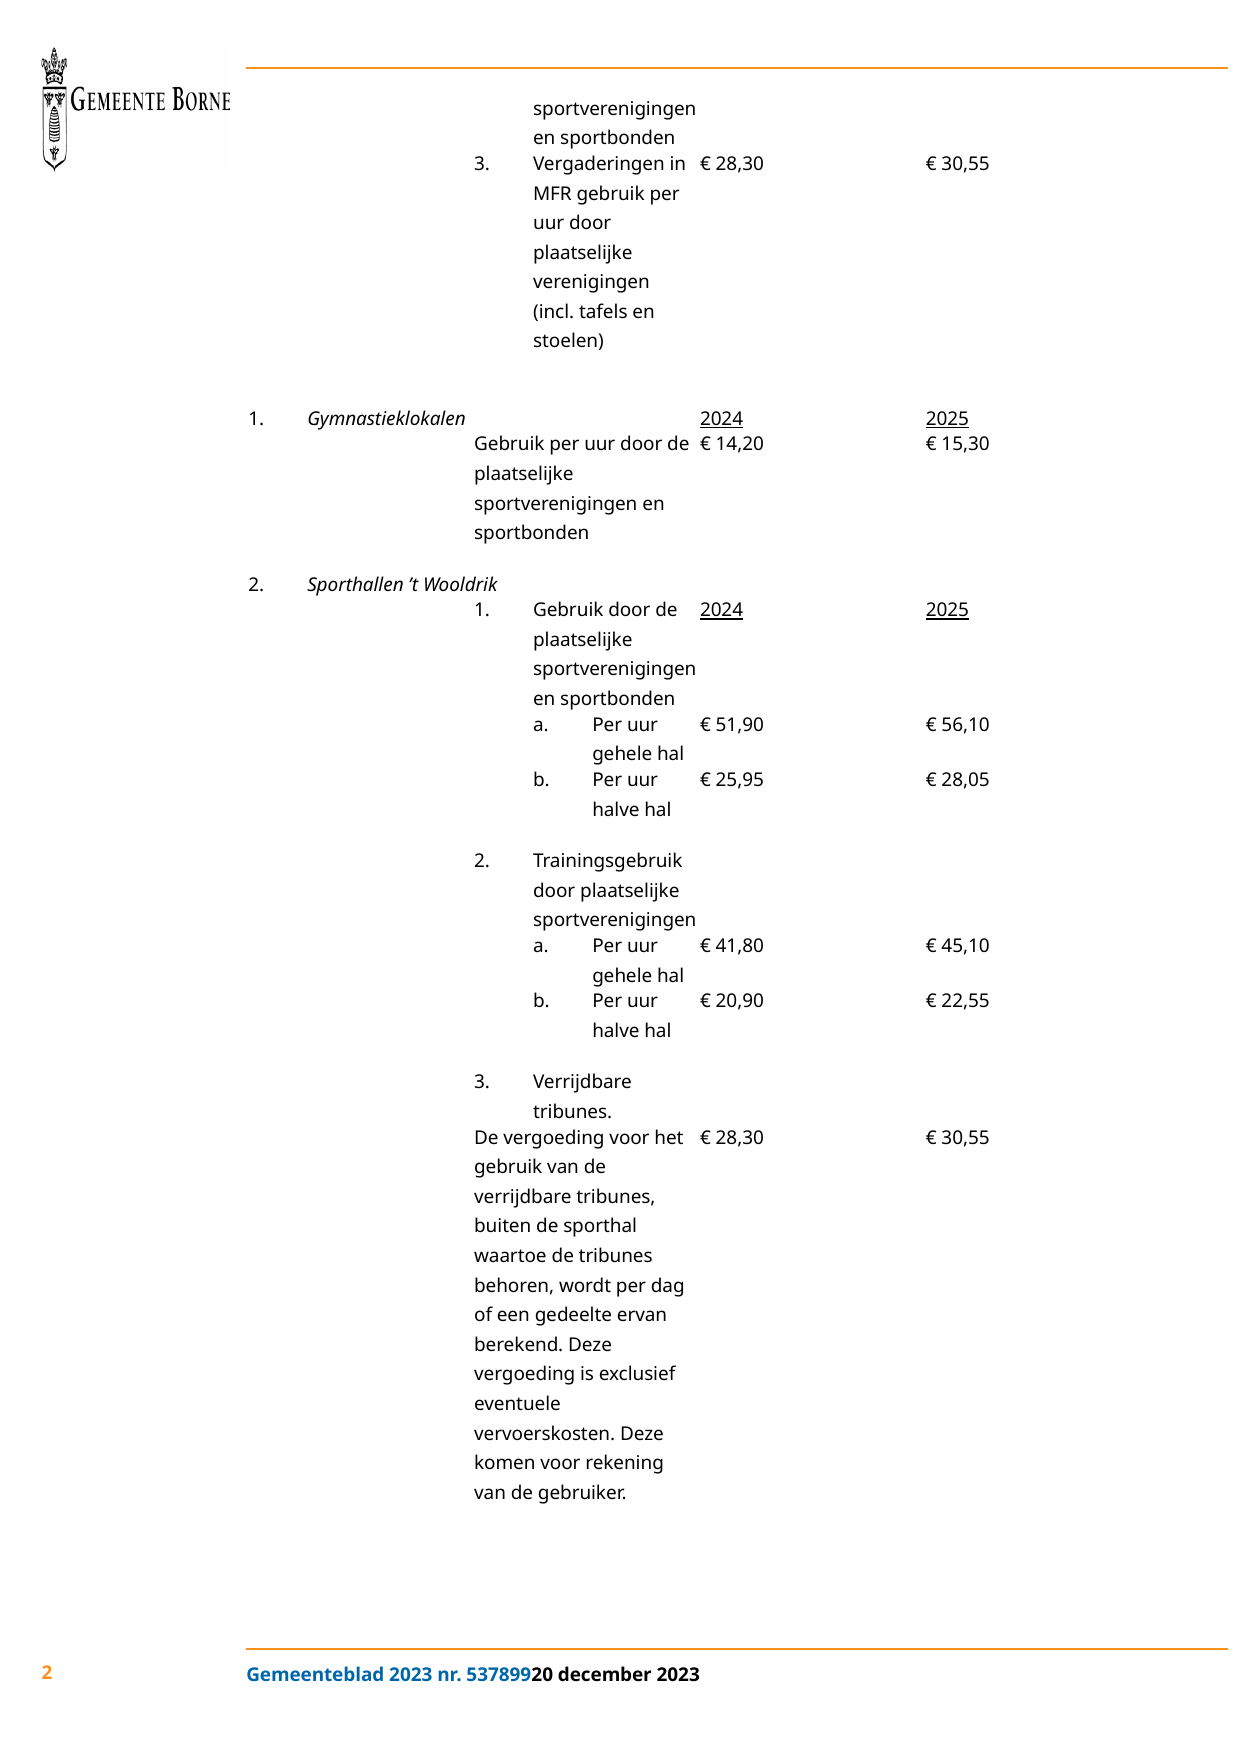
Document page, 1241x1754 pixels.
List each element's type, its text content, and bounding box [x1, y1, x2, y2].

table_cell [248, 1124, 474, 1504]
table_cell [474, 353, 700, 379]
table_cell De vergoeding voor het gebruik van de verrijdbare tribunes, buiten de sporthal waartoe de tribunes behoren, wordt per dag of een gedeelte ervan berekend. Deze vergoeding is exclusief eventuele vervoerskosten. Deze komen voor rekening van de gebruiker. [474, 1124, 700, 1504]
table_cell Sporthallen ’t Wooldrik [248, 571, 700, 596]
table_cell [248, 596, 474, 711]
table_cell [700, 1043, 926, 1068]
table_cell [248, 95, 474, 150]
table_cell € 51,90 [700, 711, 926, 766]
table_cell [248, 545, 474, 571]
table_cell 2024 [700, 596, 926, 711]
table_cell € 28,30 [700, 1124, 926, 1504]
table_cell [248, 932, 474, 987]
table_cell Vergaderingen in MFR gebruik per uur door plaatselijke verenigingen (incl. tafels en stoelen) [474, 150, 700, 353]
table_cell [700, 822, 926, 847]
table_cell [926, 379, 1152, 405]
table_cell [248, 150, 474, 353]
table_cell € 14,20 [700, 431, 926, 545]
table_cell [926, 847, 1152, 932]
table_cell [248, 431, 474, 545]
table_cell [474, 822, 700, 847]
table_cell Per uur halve hal [474, 988, 700, 1043]
table_cell € 15,30 [926, 431, 1152, 545]
table_cell € 28,30 [700, 150, 926, 353]
table_cell € 22,55 [926, 988, 1152, 1043]
table_cell Per uur gehele hal [474, 711, 700, 766]
table_cell € 30,55 [926, 150, 1152, 353]
table_cell Trainingsgebruik door plaatselijke sportverenigingen [474, 847, 700, 932]
table_cell [926, 353, 1152, 379]
table_cell € 20,90 [700, 988, 926, 1043]
table_cell € 28,05 [926, 766, 1152, 822]
table_cell [248, 988, 474, 1043]
table_cell [700, 1069, 926, 1124]
table_cell [926, 571, 1152, 596]
table_cell [248, 766, 474, 822]
table_cell [474, 545, 700, 571]
table_cell [248, 847, 474, 932]
table_cell [926, 822, 1152, 847]
table_cell 2025 [926, 405, 1152, 431]
table_cell Per uur gehele hal [474, 932, 700, 987]
table_cell [700, 95, 926, 150]
table_cell [700, 847, 926, 932]
table_cell 2024 [700, 405, 926, 431]
table_cell Gymnastieklokalen [248, 405, 700, 431]
table_cell [926, 545, 1152, 571]
table_cell Gebruik door de plaatselijke sportverenigingen en sportbonden [474, 596, 700, 711]
table_cell [248, 1043, 474, 1068]
table_cell Verrijdbare tribunes. [474, 1069, 700, 1124]
table_cell [248, 822, 474, 847]
table_cell sportverenigingen en sportbonden [474, 95, 700, 150]
table_cell [700, 379, 926, 405]
table_cell [248, 1069, 474, 1124]
table_cell [700, 545, 926, 571]
table_cell € 56,10 [926, 711, 1152, 766]
table_cell [248, 353, 474, 379]
table_cell € 45,10 [926, 932, 1152, 987]
table_cell Per uur halve hal [474, 766, 700, 822]
table_cell € 30,55 [926, 1124, 1152, 1504]
table_cell [248, 711, 474, 766]
table_cell [926, 1043, 1152, 1068]
table_cell [700, 571, 926, 596]
table_cell [926, 1069, 1152, 1124]
picture [41, 47, 231, 172]
table_cell 2025 [926, 596, 1152, 711]
table_cell [926, 95, 1152, 150]
table_cell € 41,80 [700, 932, 926, 987]
table_cell [700, 353, 926, 379]
table_cell [248, 379, 700, 405]
table_cell Gebruik per uur door de plaatselijke sportverenigingen en sportbonden [474, 431, 700, 545]
table_cell [474, 1043, 700, 1068]
table_cell € 25,95 [700, 766, 926, 822]
